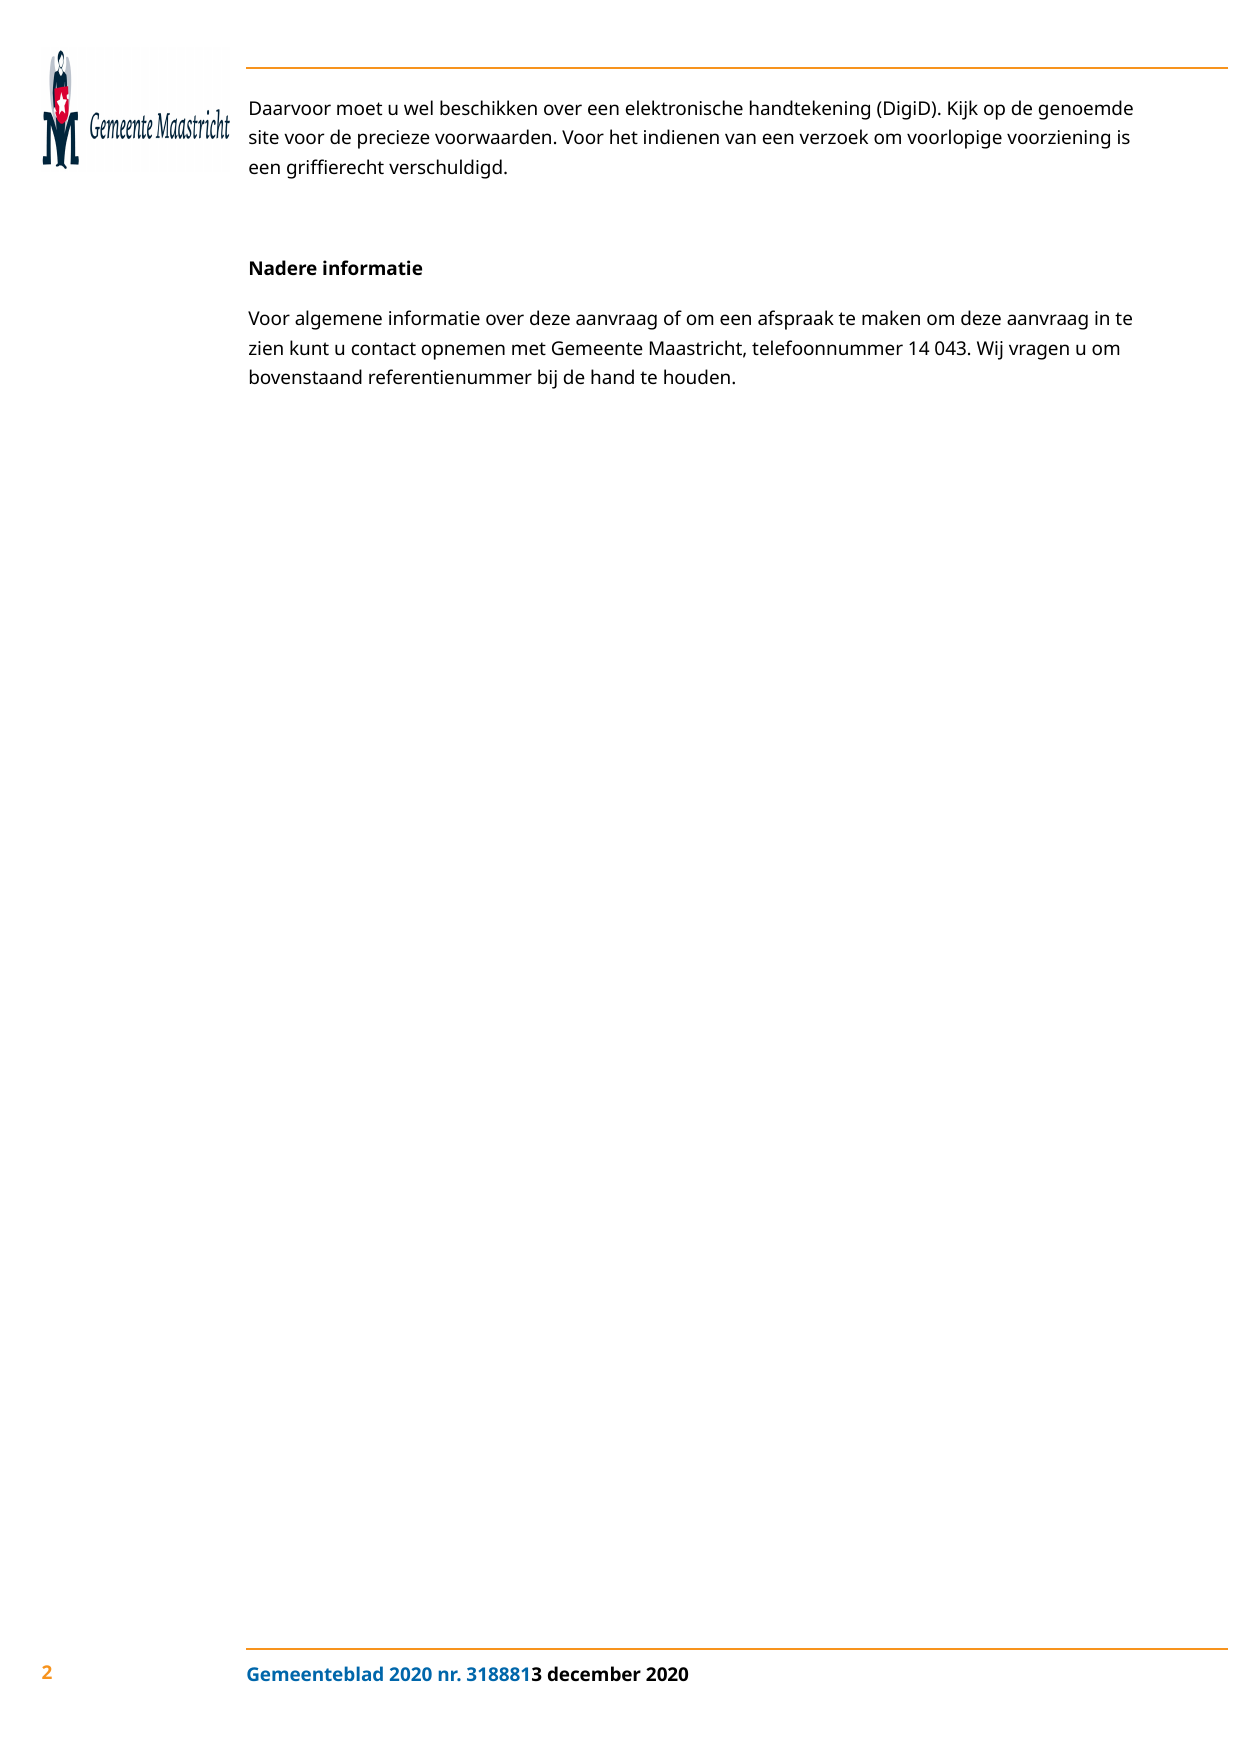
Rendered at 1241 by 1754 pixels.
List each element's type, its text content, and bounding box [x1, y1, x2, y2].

text Nadere informatie [248, 255, 1152, 281]
picture [41, 47, 231, 172]
text Voor algemene informatie over deze aanvraag of om een afspraak te maken om deze aanvraag in te zien kunt u contact opnemen met Gemeente Maastricht, telefoonnummer 14 043. Wij vragen u om bovenstaand referentienummer bij de hand te houden. [248, 305, 1152, 390]
text Daarvoor moet u wel beschikken over een elektronische handtekening (DigiD). Kijk op de genoemde site voor de precieze voorwaarden. Voor het indienen van een verzoek om voorlopige voorziening is een griffierecht verschuldigd. [248, 95, 1152, 180]
